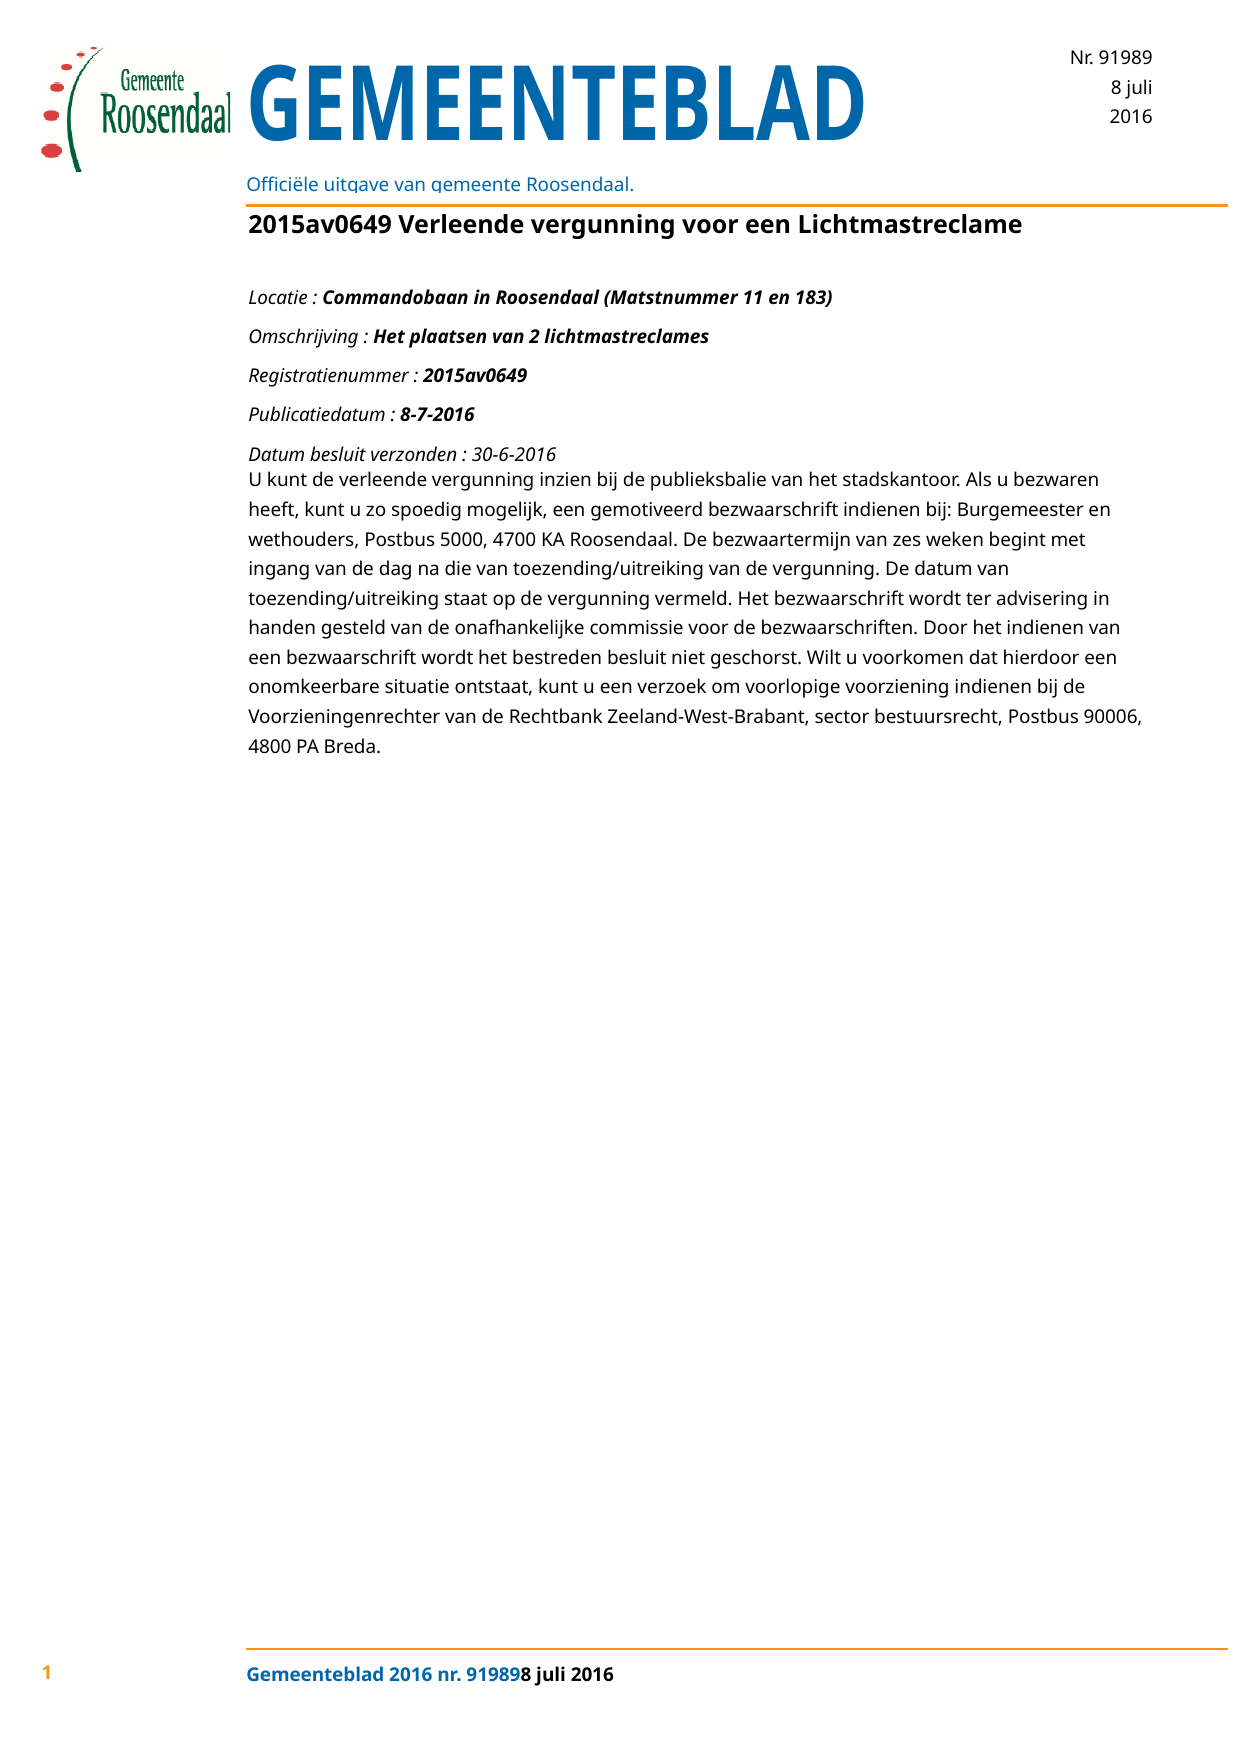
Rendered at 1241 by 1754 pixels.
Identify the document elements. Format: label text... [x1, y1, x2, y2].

text 2015av0649 Verleende vergunning voor een Lichtmastreclame [248, 207, 1152, 241]
text Omschrijving : Het plaatsen van 2 lichtmastreclames [248, 323, 1152, 349]
text Publicatiedatum : 8-7-2016 [248, 402, 1152, 427]
text Registratienummer : 2015av0649 [248, 362, 1152, 388]
picture [41, 47, 231, 172]
text U kunt de verleende vergunning inzien bij de publieksbalie van het stadskantoor. Als u bezwaren heeft, kunt u zo spoedig mogelijk, een gemotiveerd bezwaarschrift indienen bij: Burgemeester en wethouders, Postbus 5000, 4700 KA Roosendaal. De bezwaartermijn van zes weken begint met ingang van de dag na die van toezending/uitreiking van de vergunning. De datum van toezending/uitreiking staat op de vergunning vermeld. Het bezwaarschrift wordt ter advisering in handen gesteld van de onafhankelijke commissie voor de bezwaarschriften. Door het indienen van een bezwaarschrift wordt het bestreden besluit niet geschorst. Wilt u voorkomen dat hierdoor een onomkeerbare situatie ontstaat, kunt u een verzoek om voorlopige voorziening indienen bij de Voorzieningenrechter van de Rechtbank Zeeland-West-Brabant, sector bestuursrecht, Postbus 90006, 4800 PA Breda. [248, 467, 1152, 759]
text Locatie : Commandobaan in Roosendaal (Matstnummer 11 en 183) [248, 284, 1152, 309]
text Datum besluit verzonden : 30-6-2016 [248, 441, 1152, 467]
